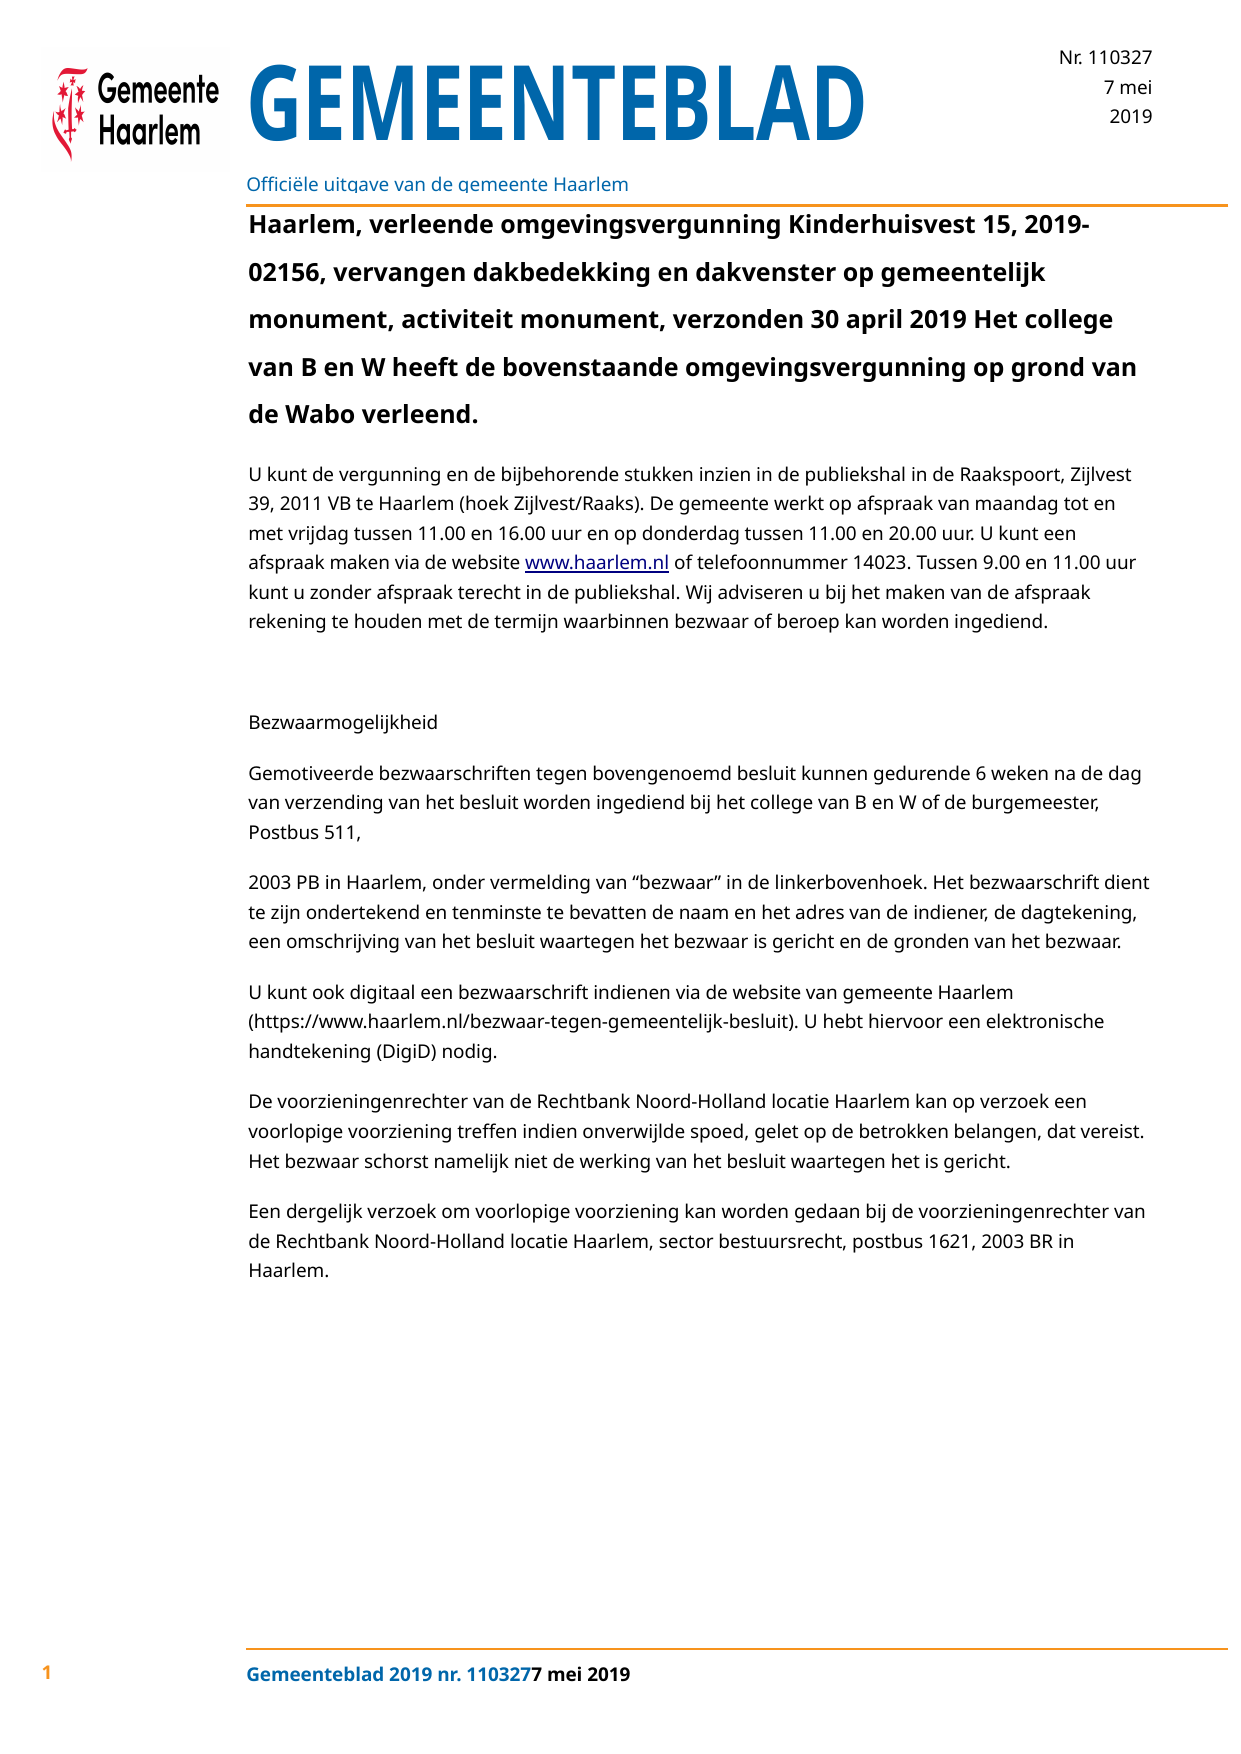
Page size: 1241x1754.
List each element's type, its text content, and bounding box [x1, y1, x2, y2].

text U kunt de vergunning en de bijbehorende stukken inzien in de publiekshal in de Raakspoort, Zijlvest 39, 2011 VB te Haarlem (hoek Zijlvest/Raaks). De gemeente werkt op afspraak van maandag tot en met vrijdag tussen 11.00 en 16.00 uur en op donderdag tussen 11.00 en 20.00 uur. U kunt een afspraak maken via de website www.haarlem.nl of telefoonnummer 14023. Tussen 9.00 en 11.00 uur kunt u zonder afspraak terecht in de publiekshal. Wij adviseren u bij het maken van de afspraak rekening te houden met de termijn waarbinnen bezwaar of beroep kan worden ingediend. [248, 461, 1152, 634]
text U kunt ook digitaal een bezwaarschrift indienen via de website van gemeente Haarlem (https://www.haarlem.nl/bezwaar-tegen-gemeentelijk-besluit). U hebt hiervoor een elektronische handtekening (DigiD) nodig. [248, 979, 1152, 1064]
text Een dergelijk verzoek om voorlopige voorziening kan worden gedaan bij de voorzieningenrechter van de Rechtbank Noord-Holland locatie Haarlem, sector bestuursrecht, postbus 1621, 2003 BR in Haarlem. [248, 1198, 1152, 1283]
picture [41, 47, 231, 172]
text Gemotiveerde bezwaarschriften tegen bovengenoemd besluit kunnen gedurende 6 weken na de dag van verzending van het besluit worden ingediend bij het college van B en W of de burgemeester, Postbus 511, [248, 760, 1152, 845]
text Bezwaarmogelijkheid [248, 709, 1152, 735]
text 2003 PB in Haarlem, onder vermelding van “bezwaar” in de linkerbovenhoek. Het bezwaarschrift dient te zijn ondertekend en tenminste te bevatten de naam en het adres van de indiener, de dagtekening, een omschrijving van het besluit waartegen het bezwaar is gericht en de gronden van het bezwaar. [248, 869, 1152, 954]
text Haarlem, verleende omgevingsvergunning Kinderhuisvest 15, 2019-02156, vervangen dakbedekking en dakvenster op gemeentelijk monument, activiteit monument, verzonden 30 april 2019 Het college van B en W heeft de bovenstaande omgevingsvergunning op grond van de Wabo verleend. [248, 207, 1152, 431]
text De voorzieningenrechter van de Rechtbank Noord-Holland locatie Haarlem kan op verzoek een voorlopige voorziening treffen indien onverwijlde spoed, gelet op de betrokken belangen, dat vereist. Het bezwaar schorst namelijk niet de werking van het besluit waartegen het is gericht. [248, 1089, 1152, 1173]
